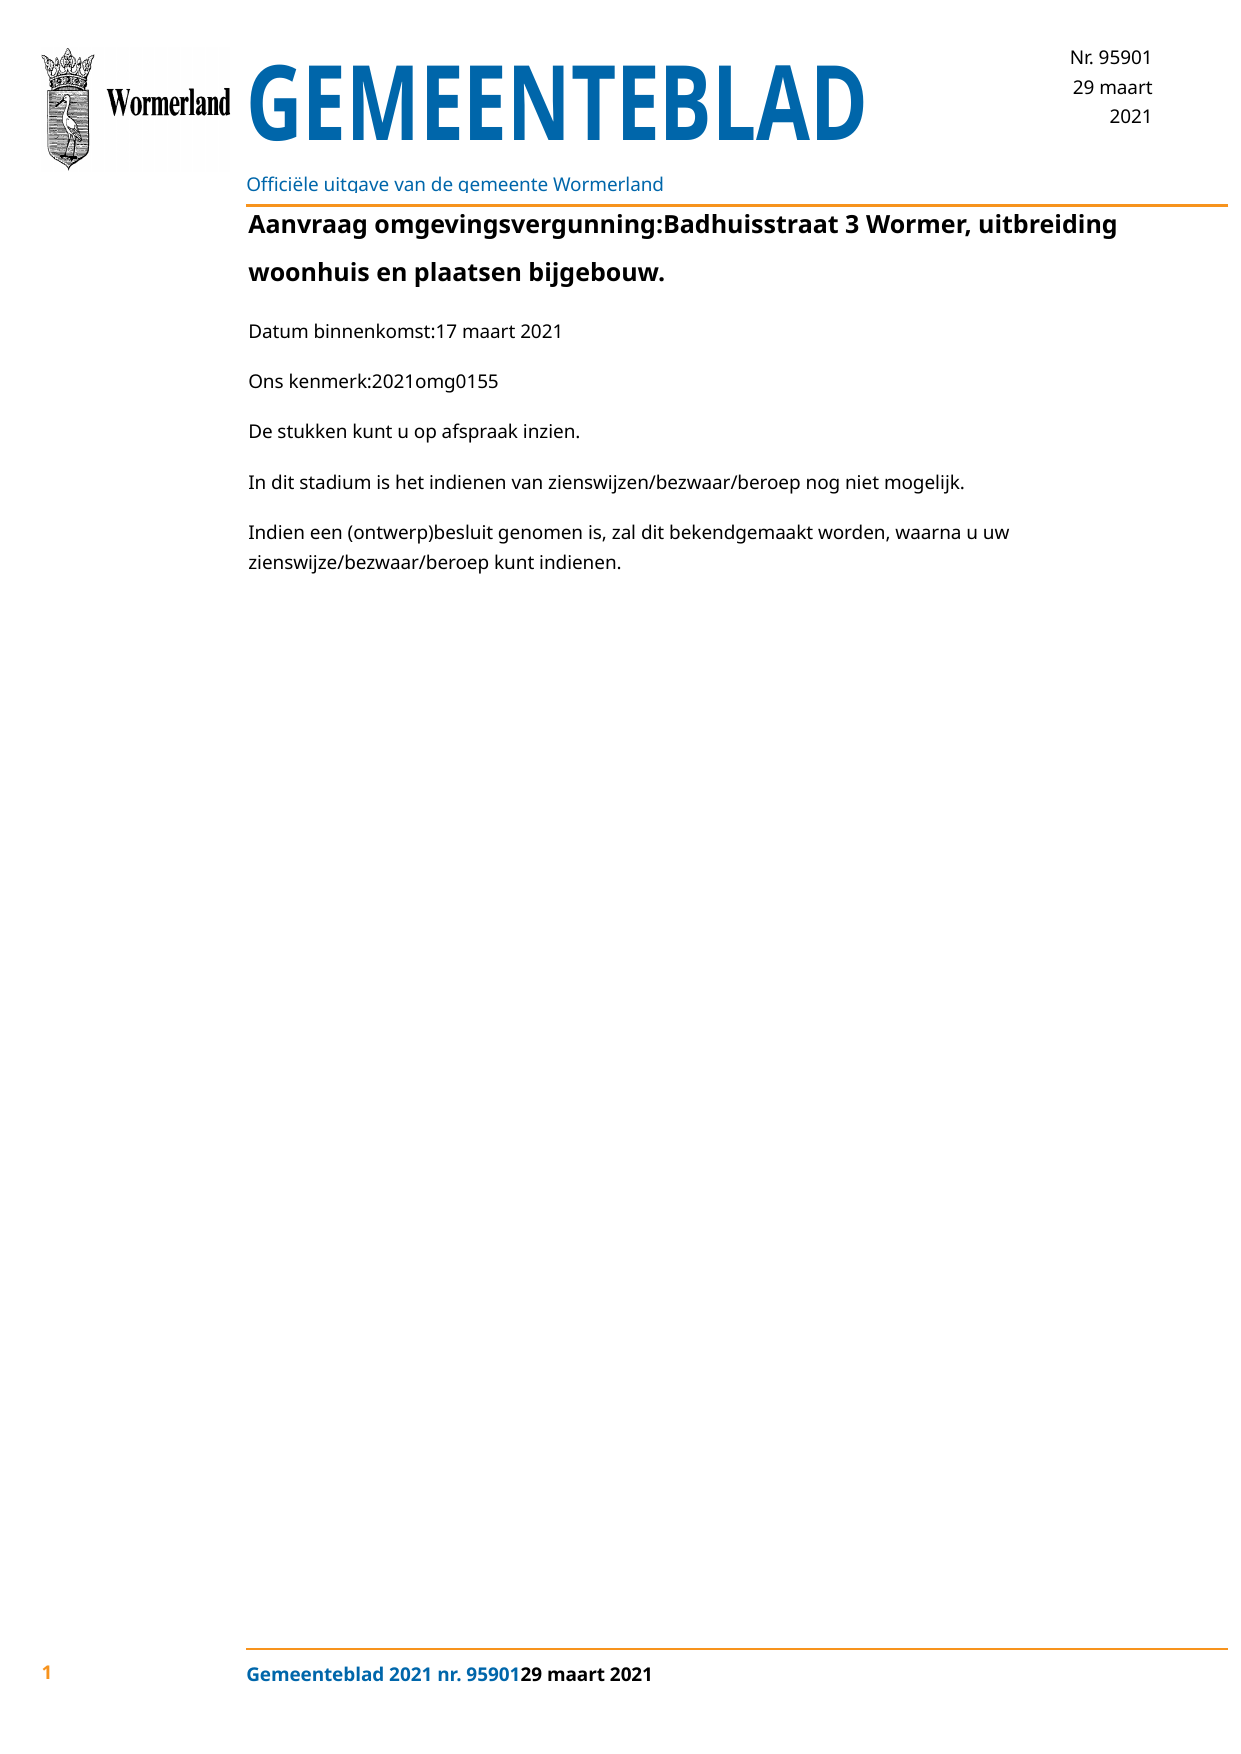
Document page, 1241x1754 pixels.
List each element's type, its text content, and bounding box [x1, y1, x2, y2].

text Aanvraag omgevingsvergunning:Badhuisstraat 3 Wormer, uitbreiding woonhuis en plaatsen bijgebouw. [248, 207, 1152, 288]
text De stukken kunt u op afspraak inzien. [248, 419, 1152, 444]
text Datum binnenkomst:17 maart 2021 [248, 318, 1152, 344]
text Ons kenmerk:2021omg0155 [248, 368, 1152, 394]
picture [41, 47, 231, 172]
text Indien een (ontwerp)besluit genomen is, zal dit bekendgemaakt worden, waarna u uw zienswijze/bezwaar/beroep kunt indienen. [248, 519, 1152, 575]
text In dit stadium is het indienen van zienswijzen/bezwaar/beroep nog niet mogelijk. [248, 469, 1152, 495]
